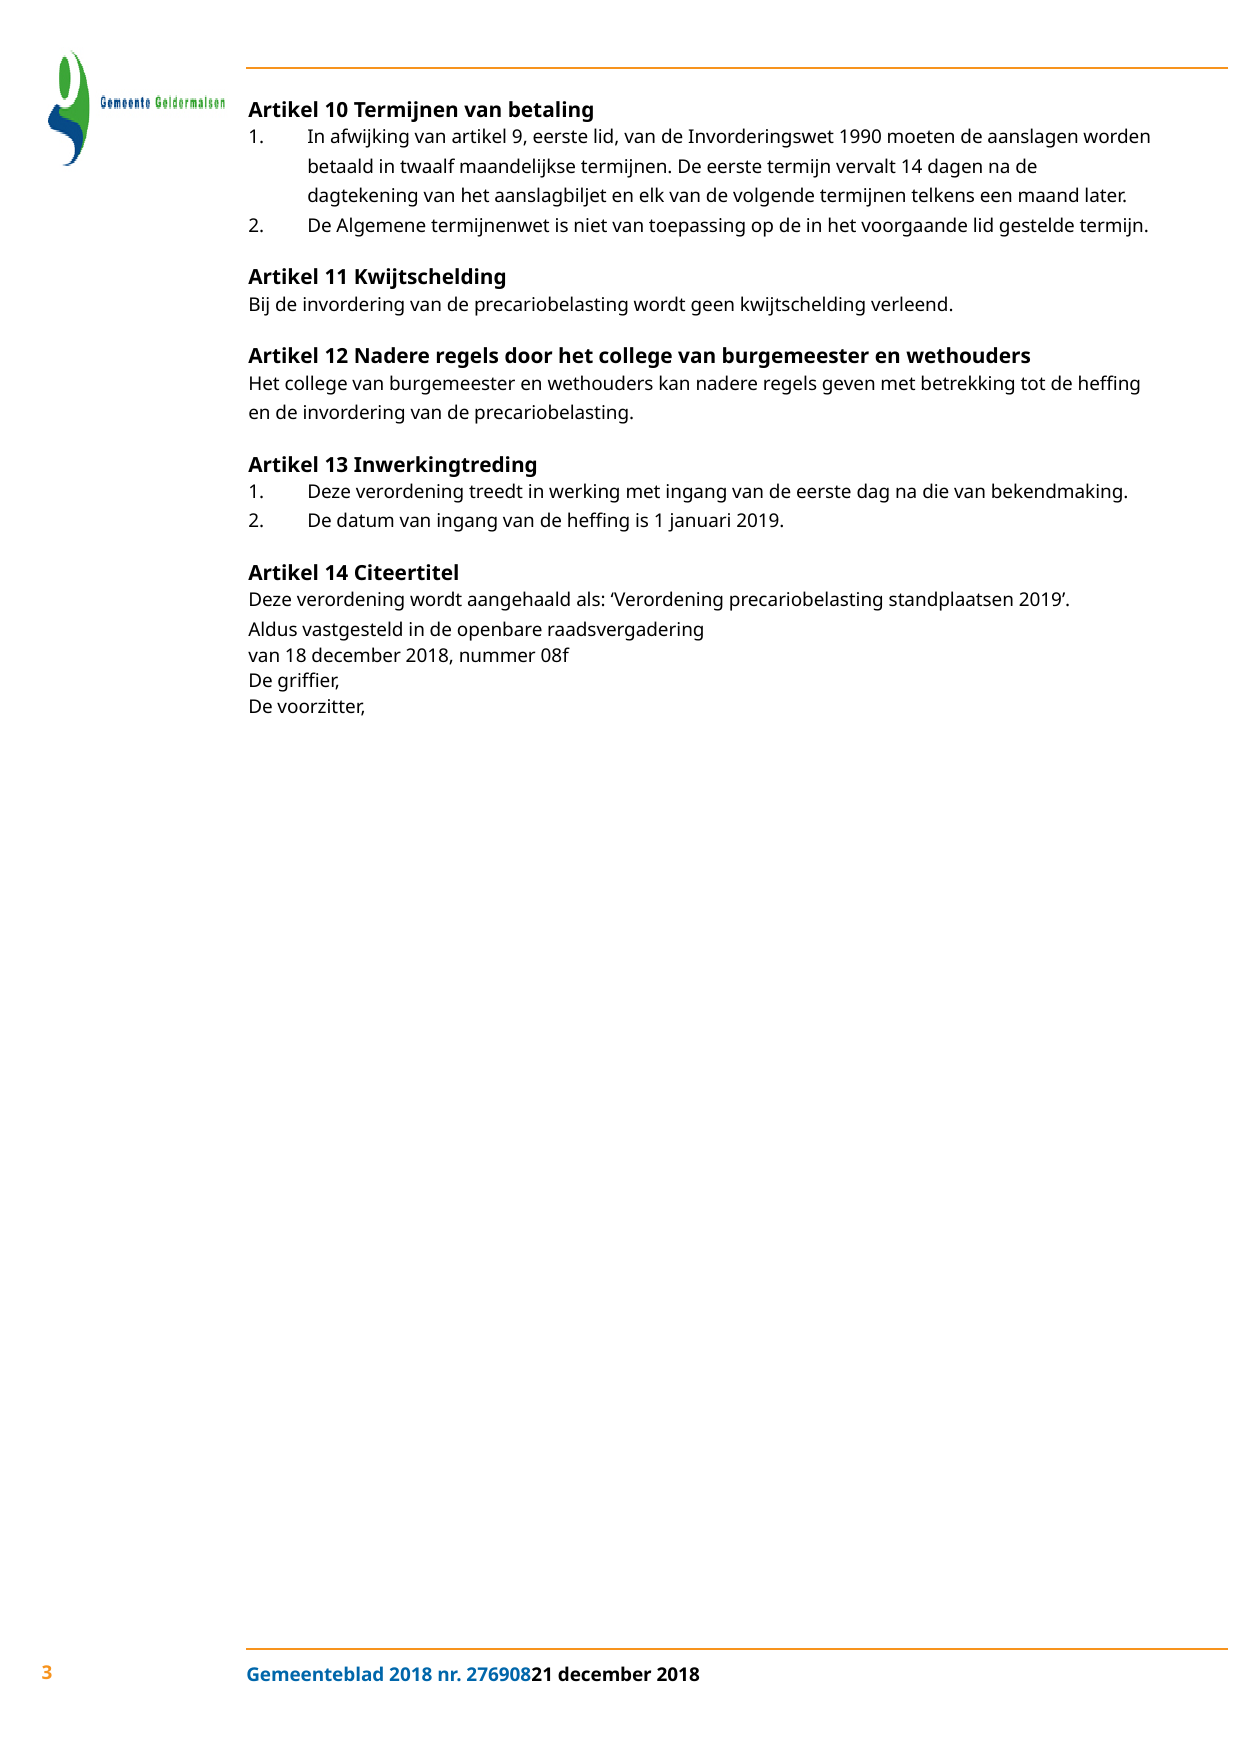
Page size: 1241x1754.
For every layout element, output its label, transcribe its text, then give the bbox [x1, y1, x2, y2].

list De datum van ingang van de heffing is 1 januari 2019. [248, 508, 1152, 533]
text Artikel 12 Nadere regels door het college van burgemeester en wethouders [248, 341, 1152, 370]
text Artikel 11 Kwijtschelding [248, 262, 1152, 291]
text Het college van burgemeester en wethouders kan nadere regels geven met betrekking tot de heffing en de invordering van de precariobelasting. [248, 370, 1152, 425]
text Aldus vastgesteld in de openbare raadsvergadering [248, 616, 1152, 642]
text Bij de invordering van de precariobelasting wordt geen kwijtschelding verleend. [248, 291, 1152, 317]
picture [41, 47, 231, 172]
list De Algemene termijnenwet is niet van toepassing op de in het voorgaande lid gestelde termijn. [248, 212, 1152, 238]
list Deze verordening treedt in werking met ingang van de eerste dag na die van bekendmaking. [248, 478, 1152, 504]
text De griffier, [248, 668, 1152, 693]
text van 18 december 2018, nummer 08f [248, 642, 1152, 668]
text Deze verordening wordt aangehaald als: ‘Verordening precariobelasting standplaatsen 2019’. [248, 587, 1152, 612]
list In afwijking van artikel 9, eerste lid, van de Invorderingswet 1990 moeten de aanslagen worden betaald in twaalf maandelijkse termijnen. De eerste termijn vervalt 14 dagen na de dagtekening van het aanslagbiljet en elk van de volgende termijnen telkens een maand later. [248, 123, 1152, 208]
text Artikel 10 Termijnen van betaling [248, 95, 1152, 123]
text De voorzitter, [248, 693, 1152, 719]
text Artikel 13 Inwerkingtreding [248, 450, 1152, 478]
text Artikel 14 Citeertitel [248, 558, 1152, 587]
